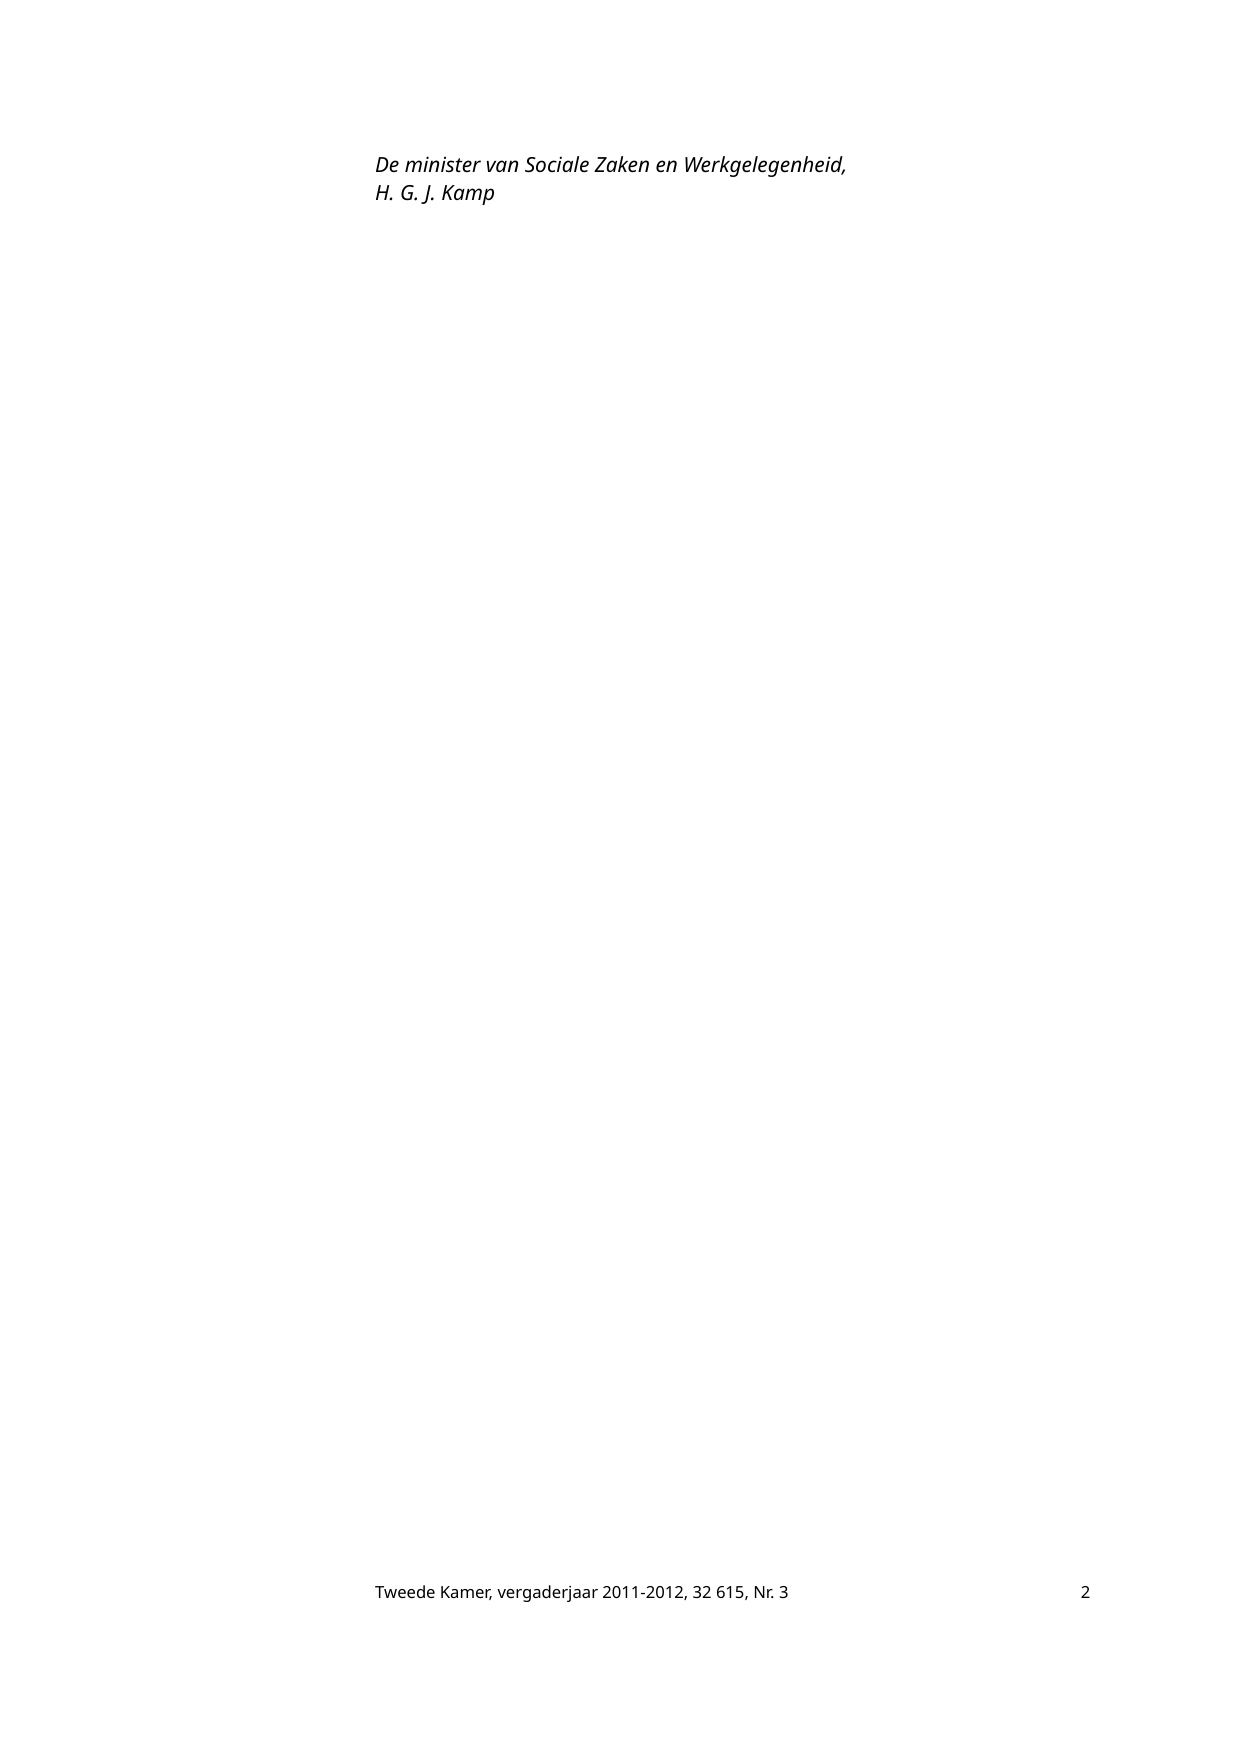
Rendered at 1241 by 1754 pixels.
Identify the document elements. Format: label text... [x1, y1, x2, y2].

text De minister van Sociale Zaken en Werkgelegenheid, [375, 150, 1090, 178]
text H. G. J. Kamp [375, 178, 1090, 207]
